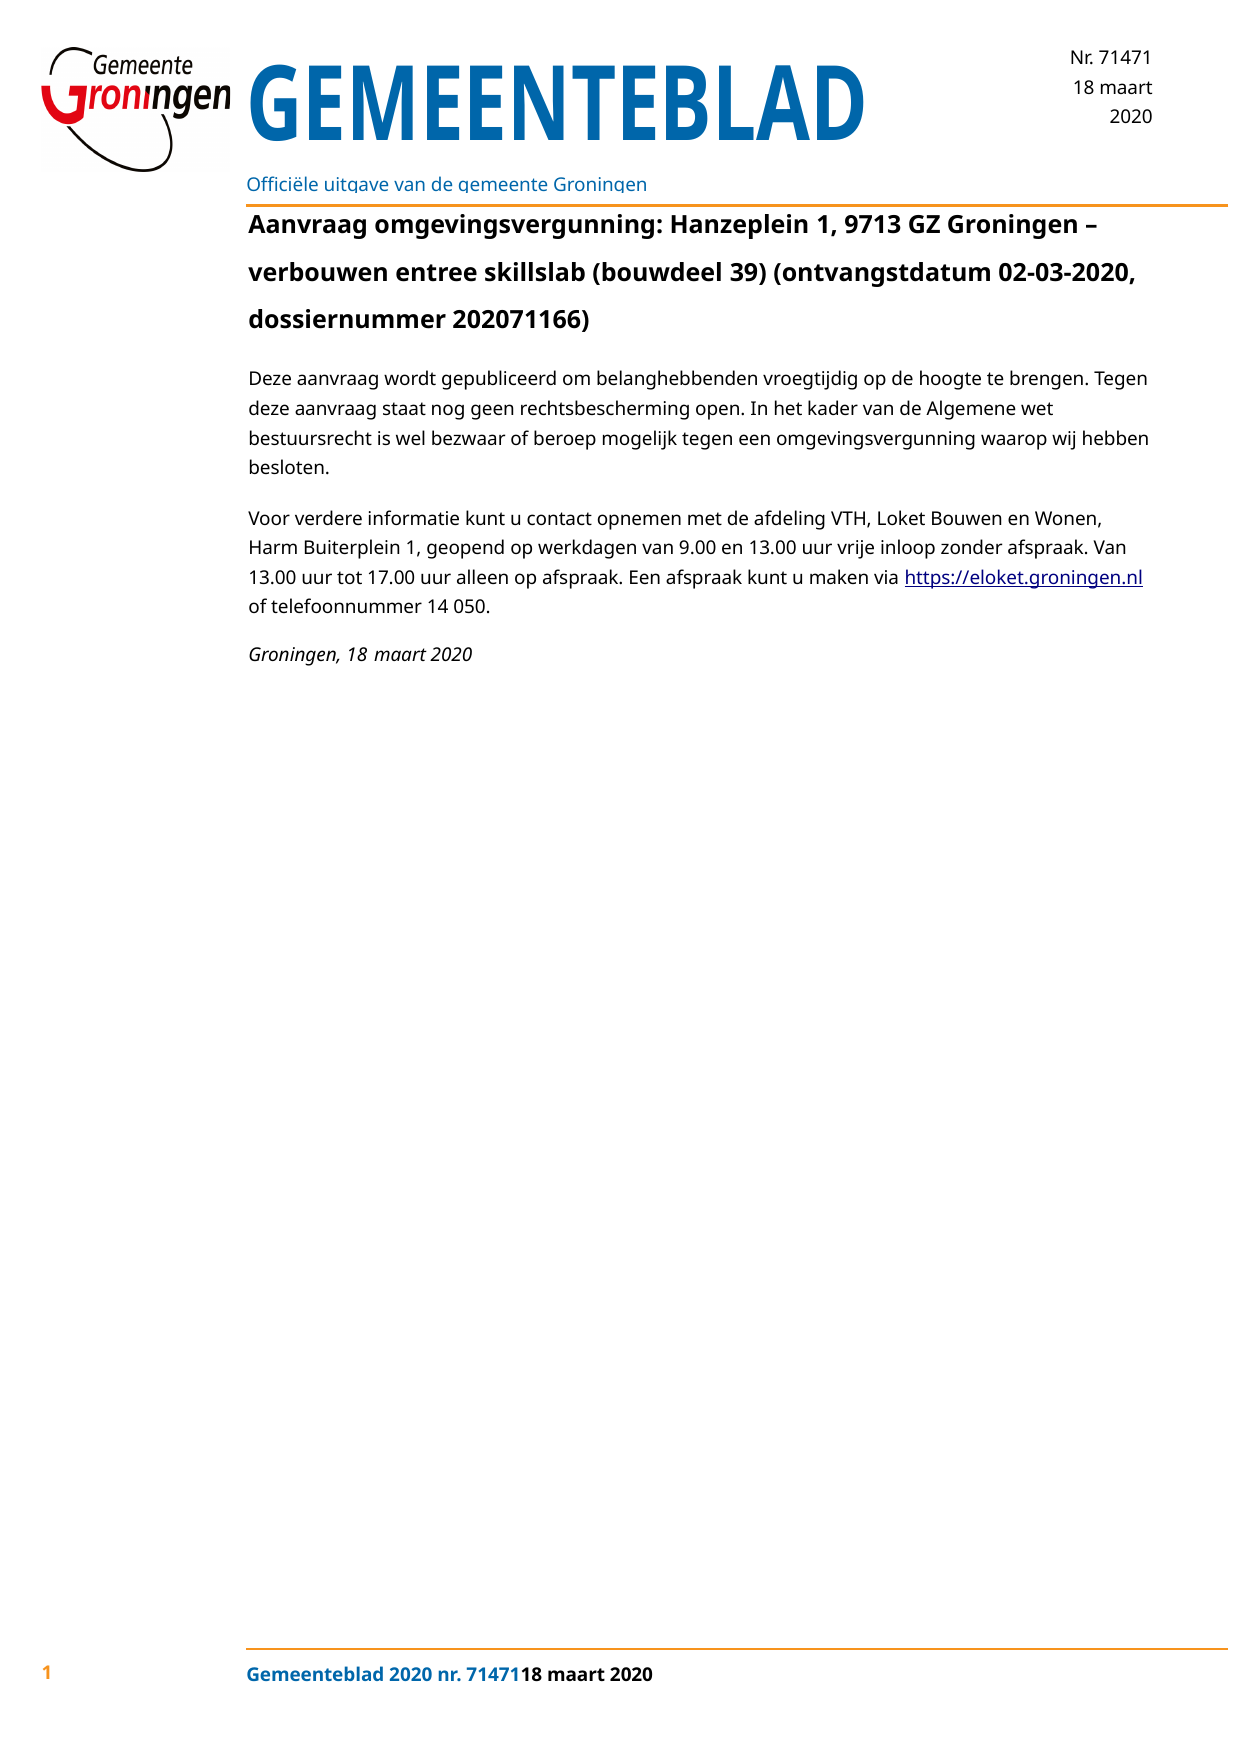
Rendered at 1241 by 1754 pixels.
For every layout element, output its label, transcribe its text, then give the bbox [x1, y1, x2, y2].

picture [41, 47, 231, 172]
text Aanvraag omgevingsvergunning: Hanzeplein 1, 9713 GZ Groningen – verbouwen entree skillslab (bouwdeel 39) (ontvangstdatum 02-03-2020, dossiernummer 202071166) [248, 207, 1152, 336]
text Deze aanvraag wordt gepubliceerd om belanghebbenden vroegtijdig op de hoogte te brengen. Tegen deze aanvraag staat nog geen rechtsbescherming open. In het kader van de Algemene wet bestuursrecht is wel bezwaar of beroep mogelijk tegen een omgevingsvergunning waarop wij hebben besloten. [248, 366, 1152, 480]
text Voor verdere informatie kunt u contact opnemen met de afdeling VTH, Loket Bouwen en Wonen, Harm Buiterplein 1, geopend op werkdagen van 9.00 en 13.00 uur vrije inloop zonder afspraak. Van 13.00 uur tot 17.00 uur alleen op afspraak. Een afspraak kunt u maken via https://eloket.groningen.nl of telefoonnummer 14 050. [248, 505, 1152, 619]
text Groningen, 18 maart 2020 [248, 641, 1152, 667]
